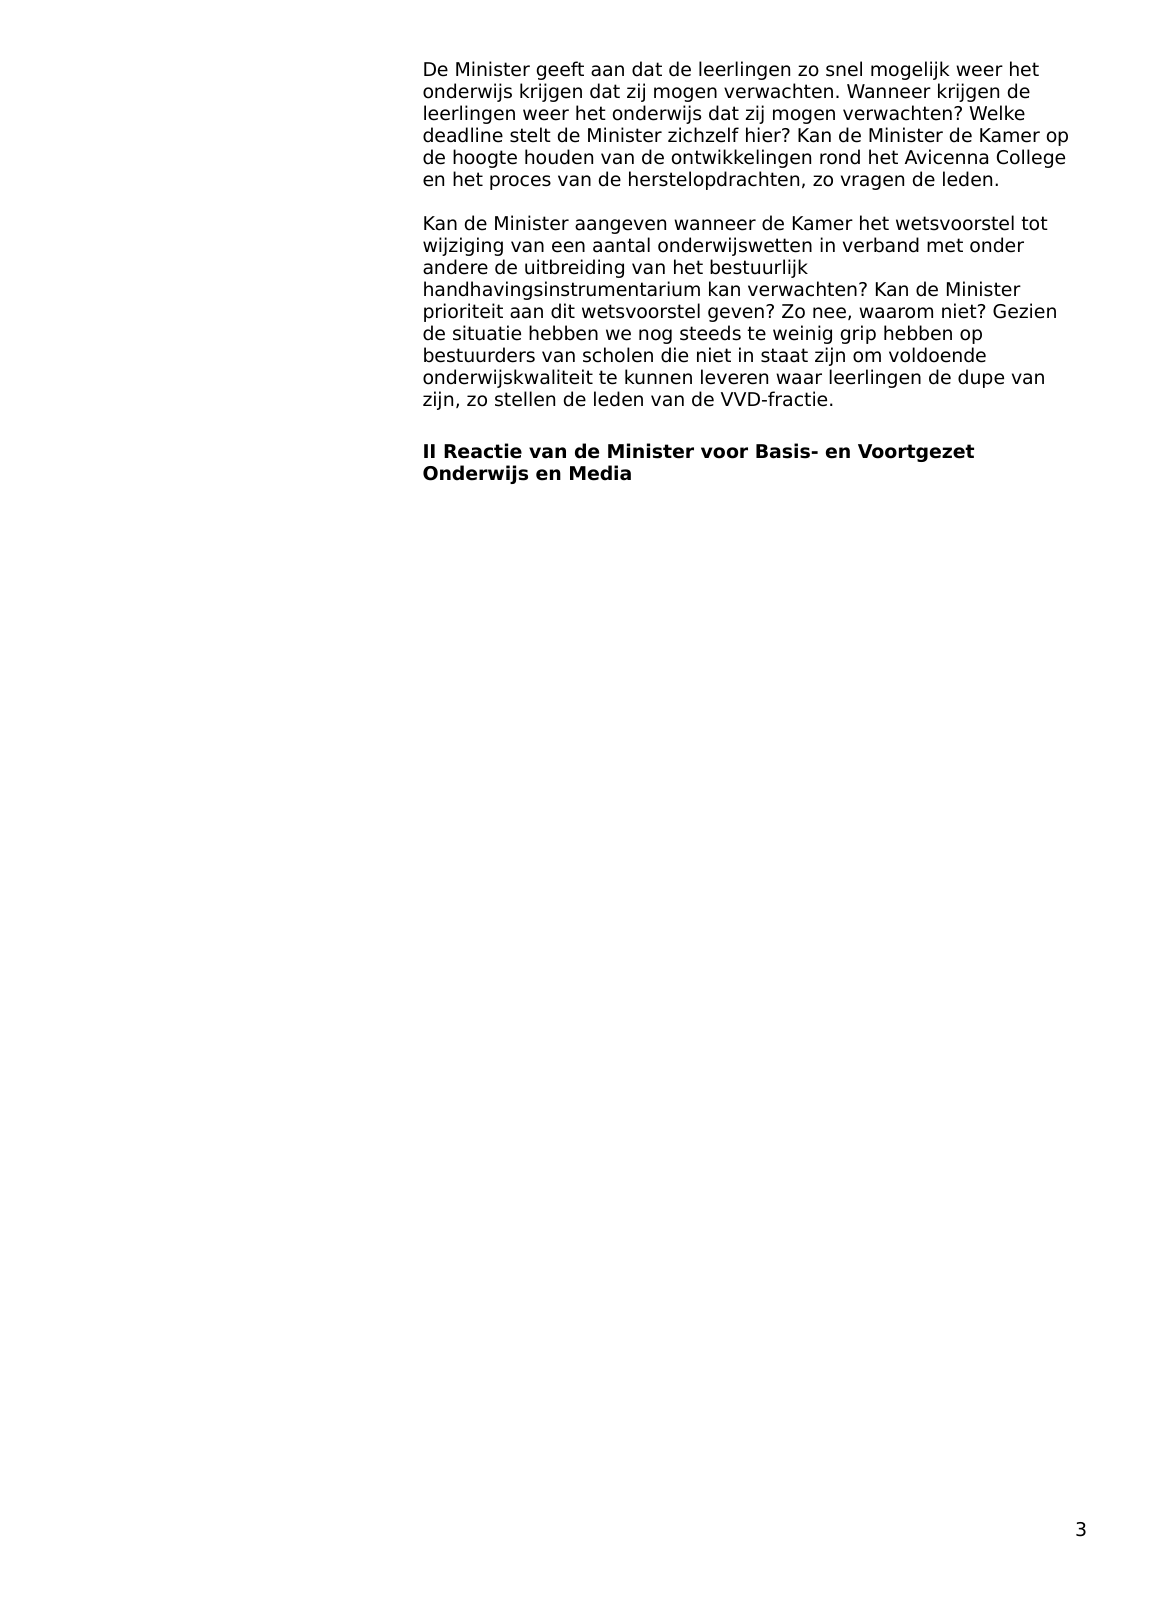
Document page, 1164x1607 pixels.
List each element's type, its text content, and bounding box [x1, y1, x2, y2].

text De Minister geeft aan dat de leerlingen zo snel mogelijk weer het onderwijs krijgen dat zij mogen verwachten. Wanneer krijgen de leerlingen weer het onderwijs dat zij mogen verwachten? Welke deadline stelt de Minister zichzelf hier? Kan de Minister de Kamer op de hoogte houden van de ontwikkelingen rond het Avicenna College en het proces van de herstelopdrachten, zo vragen de leden. [422, 59, 1087, 191]
subtitle II Reactie van de Minister voor Basis- en Voortgezet Onderwijs en Media [422, 441, 1087, 485]
text Kan de Minister aangeven wanneer de Kamer het wetsvoorstel tot wijziging van een aantal onderwijswetten in verband met onder andere de uitbreiding van het bestuurlijk handhavingsinstrumentarium kan verwachten? Kan de Minister prioriteit aan dit wetsvoorstel geven? Zo nee, waarom niet? Gezien de situatie hebben we nog steeds te weinig grip hebben op bestuurders van scholen die niet in staat zijn om voldoende onderwijskwaliteit te kunnen leveren waar leerlingen de dupe van zijn, zo stellen de leden van de VVD-fractie. [422, 213, 1087, 411]
